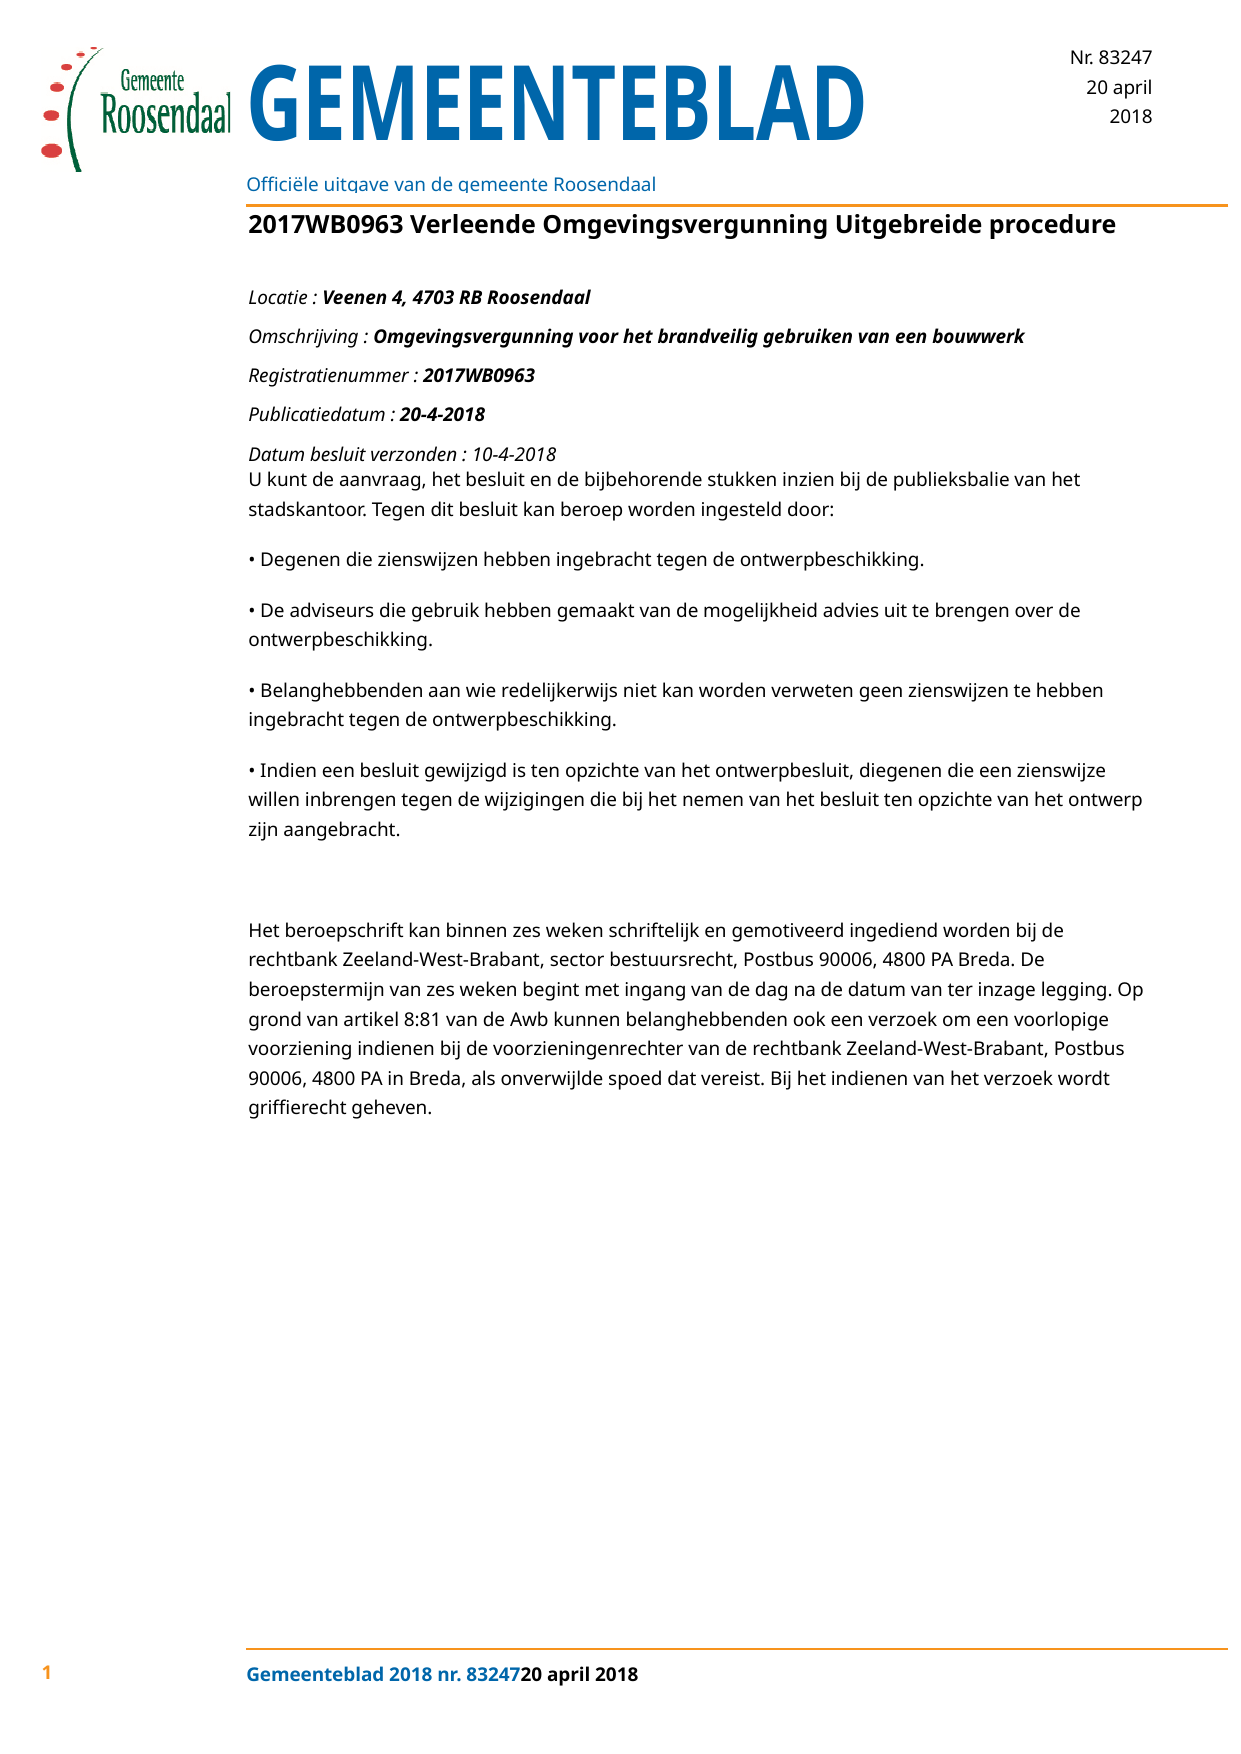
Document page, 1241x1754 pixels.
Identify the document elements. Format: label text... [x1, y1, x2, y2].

picture [41, 47, 231, 172]
text Het beroepschrift kan binnen zes weken schriftelijk en gemotiveerd ingediend worden bij de rechtbank Zeeland-West-Brabant, sector bestuursrecht, Postbus 90006, 4800 PA Breda. De beroepstermijn van zes weken begint met ingang van de dag na de datum van ter inzage legging. Op grond van artikel 8:81 van de Awb kunnen belanghebbenden ook een verzoek om een voorlopige voorziening indienen bij de voorzieningenrechter van de rechtbank Zeeland-West-Brabant, Postbus 90006, 4800 PA in Breda, als onverwijlde spoed dat vereist. Bij het indienen van het verzoek wordt griffierecht geheven. [248, 917, 1152, 1120]
text Omschrijving : Omgevingsvergunning voor het brandveilig gebruiken van een bouwwerk [248, 323, 1152, 349]
text Datum besluit verzonden : 10-4-2018 [248, 441, 1152, 467]
text • Degenen die zienswijzen hebben ingebracht tegen de ontwerpbeschikking. [248, 547, 1152, 572]
text Publicatiedatum : 20-4-2018 [248, 402, 1152, 427]
text • Indien een besluit gewijzigd is ten opzichte van het ontwerpbesluit, diegenen die een zienswijze willen inbrengen tegen de wijzigingen die bij het nemen van het besluit ten opzichte van het ontwerp zijn aangebracht. [248, 757, 1152, 842]
text • Belanghebbenden aan wie redelijkerwijs niet kan worden verweten geen zienswijzen te hebben ingebracht tegen de ontwerpbeschikking. [248, 677, 1152, 732]
text Locatie : Veenen 4, 4703 RB Roosendaal [248, 284, 1152, 309]
text Registratienummer : 2017WB0963 [248, 362, 1152, 388]
text • De adviseurs die gebruik hebben gemaakt van de mogelijkheid advies uit te brengen over de ontwerpbeschikking. [248, 597, 1152, 652]
text U kunt de aanvraag, het besluit en de bijbehorende stukken inzien bij de publieksbalie van het stadskantoor. Tegen dit besluit kan beroep worden ingesteld door: [248, 467, 1152, 522]
text 2017WB0963 Verleende Omgevingsvergunning Uitgebreide procedure [248, 207, 1152, 241]
